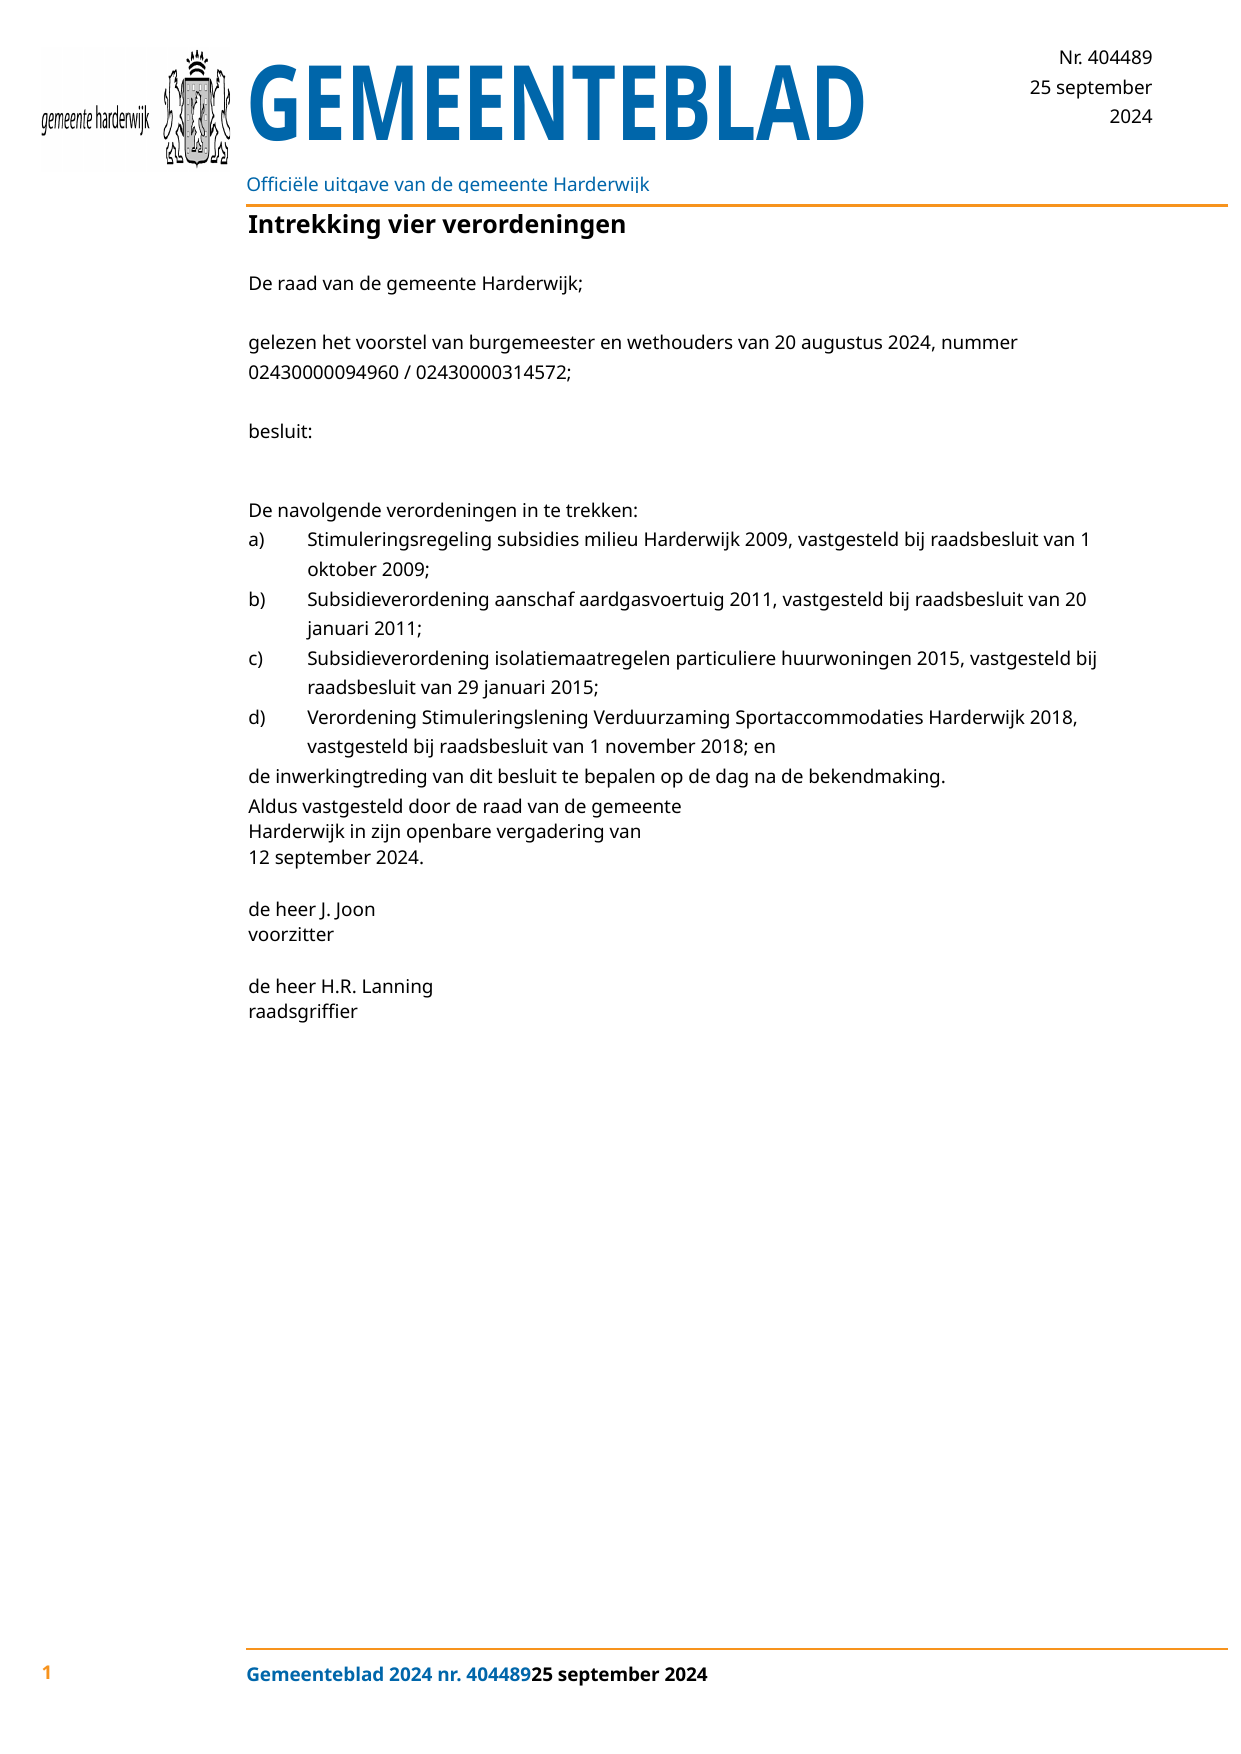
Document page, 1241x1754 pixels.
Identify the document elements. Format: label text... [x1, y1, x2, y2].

text Aldus vastgesteld door de raad van de gemeente [248, 793, 1152, 819]
text De raad van de gemeente Harderwijk; [248, 270, 1152, 296]
list Subsidieverordening aanschaf aardgasvoertuig 2011, vastgesteld bij raadsbesluit van 20 januari 2011; [248, 586, 1152, 641]
text De navolgende verordeningen in te trekken: [248, 497, 1152, 523]
text gelezen het voorstel van burgemeester en wethouders van 20 augustus 2024, nummer 02430000094960 / 02430000314572; [248, 329, 1152, 385]
text de heer J. Joon [248, 896, 1152, 922]
list Stimuleringsregeling subsidies milieu Harderwijk 2009, vastgesteld bij raadsbesluit van 1 oktober 2009; [248, 527, 1152, 582]
picture [41, 47, 231, 172]
text 12 september 2024. [248, 844, 1152, 870]
list Verordening Stimuleringslening Verduurzaming Sportaccommodaties Harderwijk 2018, vastgesteld bij raadsbesluit van 1 november 2018; en [248, 704, 1152, 759]
text voorzitter [248, 922, 1152, 947]
text besluit: [248, 418, 1152, 444]
text raadsgriffier [248, 999, 1152, 1024]
text de heer H.R. Lanning [248, 973, 1152, 999]
text Intrekking vier verordeningen [248, 207, 1152, 241]
list Subsidieverordening isolatiemaatregelen particuliere huurwoningen 2015, vastgesteld bij raadsbesluit van 29 januari 2015; [248, 645, 1152, 700]
text de inwerkingtreding van dit besluit te bepalen op de dag na de bekendmaking. [248, 763, 1152, 789]
text Harderwijk in zijn openbare vergadering van [248, 819, 1152, 844]
